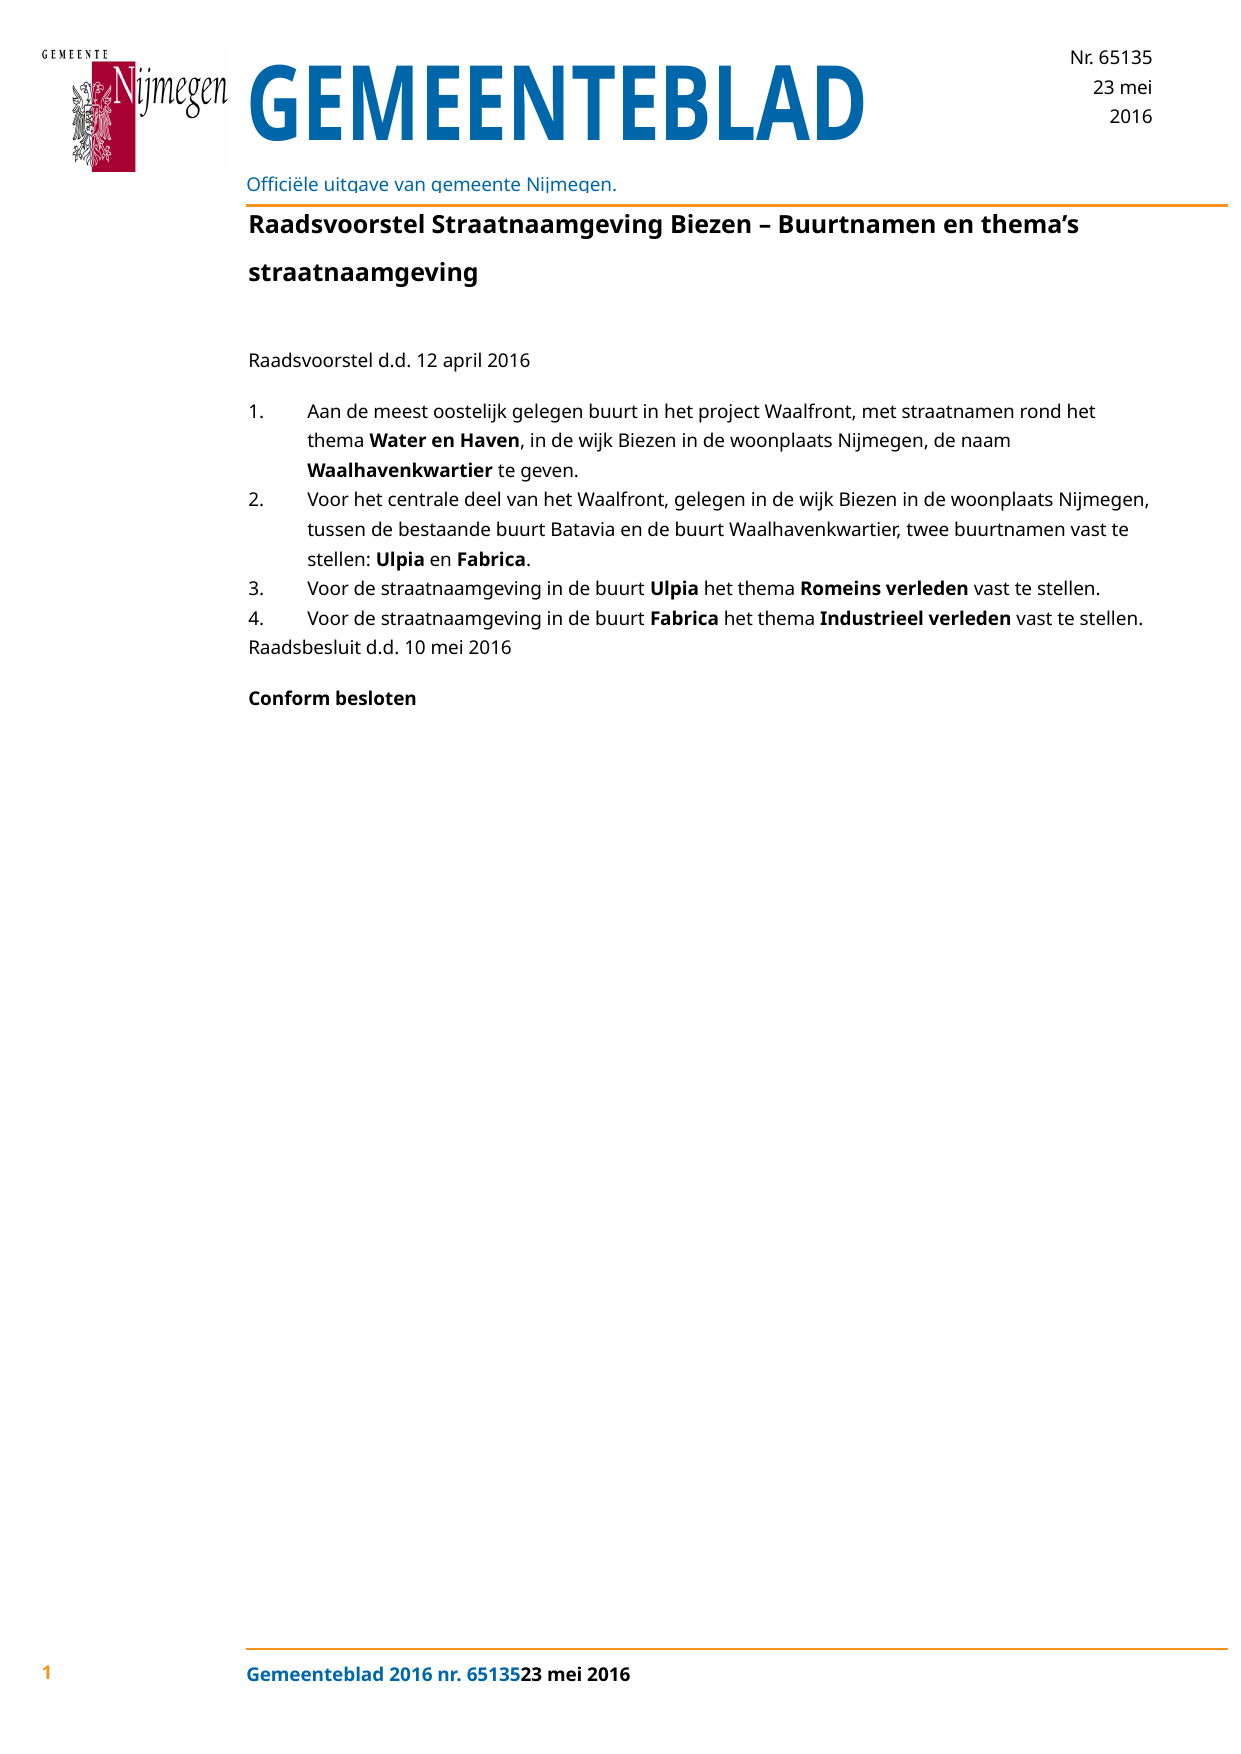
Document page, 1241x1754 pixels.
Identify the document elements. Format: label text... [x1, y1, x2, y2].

list Aan de meest oostelijk gelegen buurt in het project Waalfront, met straatnamen rond het thema Water en Haven, in de wijk Biezen in de woonplaats Nijmegen, de naam Waalhavenkwartier te geven. [248, 398, 1152, 483]
list Voor het centrale deel van het Waalfront, gelegen in de wijk Biezen in de woonplaats Nijmegen, tussen de bestaande buurt Batavia en de buurt Waalhavenkwartier, twee buurtnamen vast te stellen: Ulpia en Fabrica. [248, 487, 1152, 572]
text Conform besloten [248, 685, 1152, 711]
list Voor de straatnaamgeving in de buurt Ulpia het thema Romeins verleden vast te stellen. [248, 575, 1152, 601]
text Raadsvoorstel d.d. 12 april 2016 [248, 347, 1152, 373]
list Voor de straatnaamgeving in de buurt Fabrica het thema Industrieel verleden vast te stellen. [248, 605, 1152, 631]
picture [41, 47, 231, 172]
text Raadsbesluit d.d. 10 mei 2016 [248, 634, 1152, 660]
text Raadsvoorstel Straatnaamgeving Biezen – Buurtnamen en thema’s straatnaamgeving [248, 207, 1152, 288]
